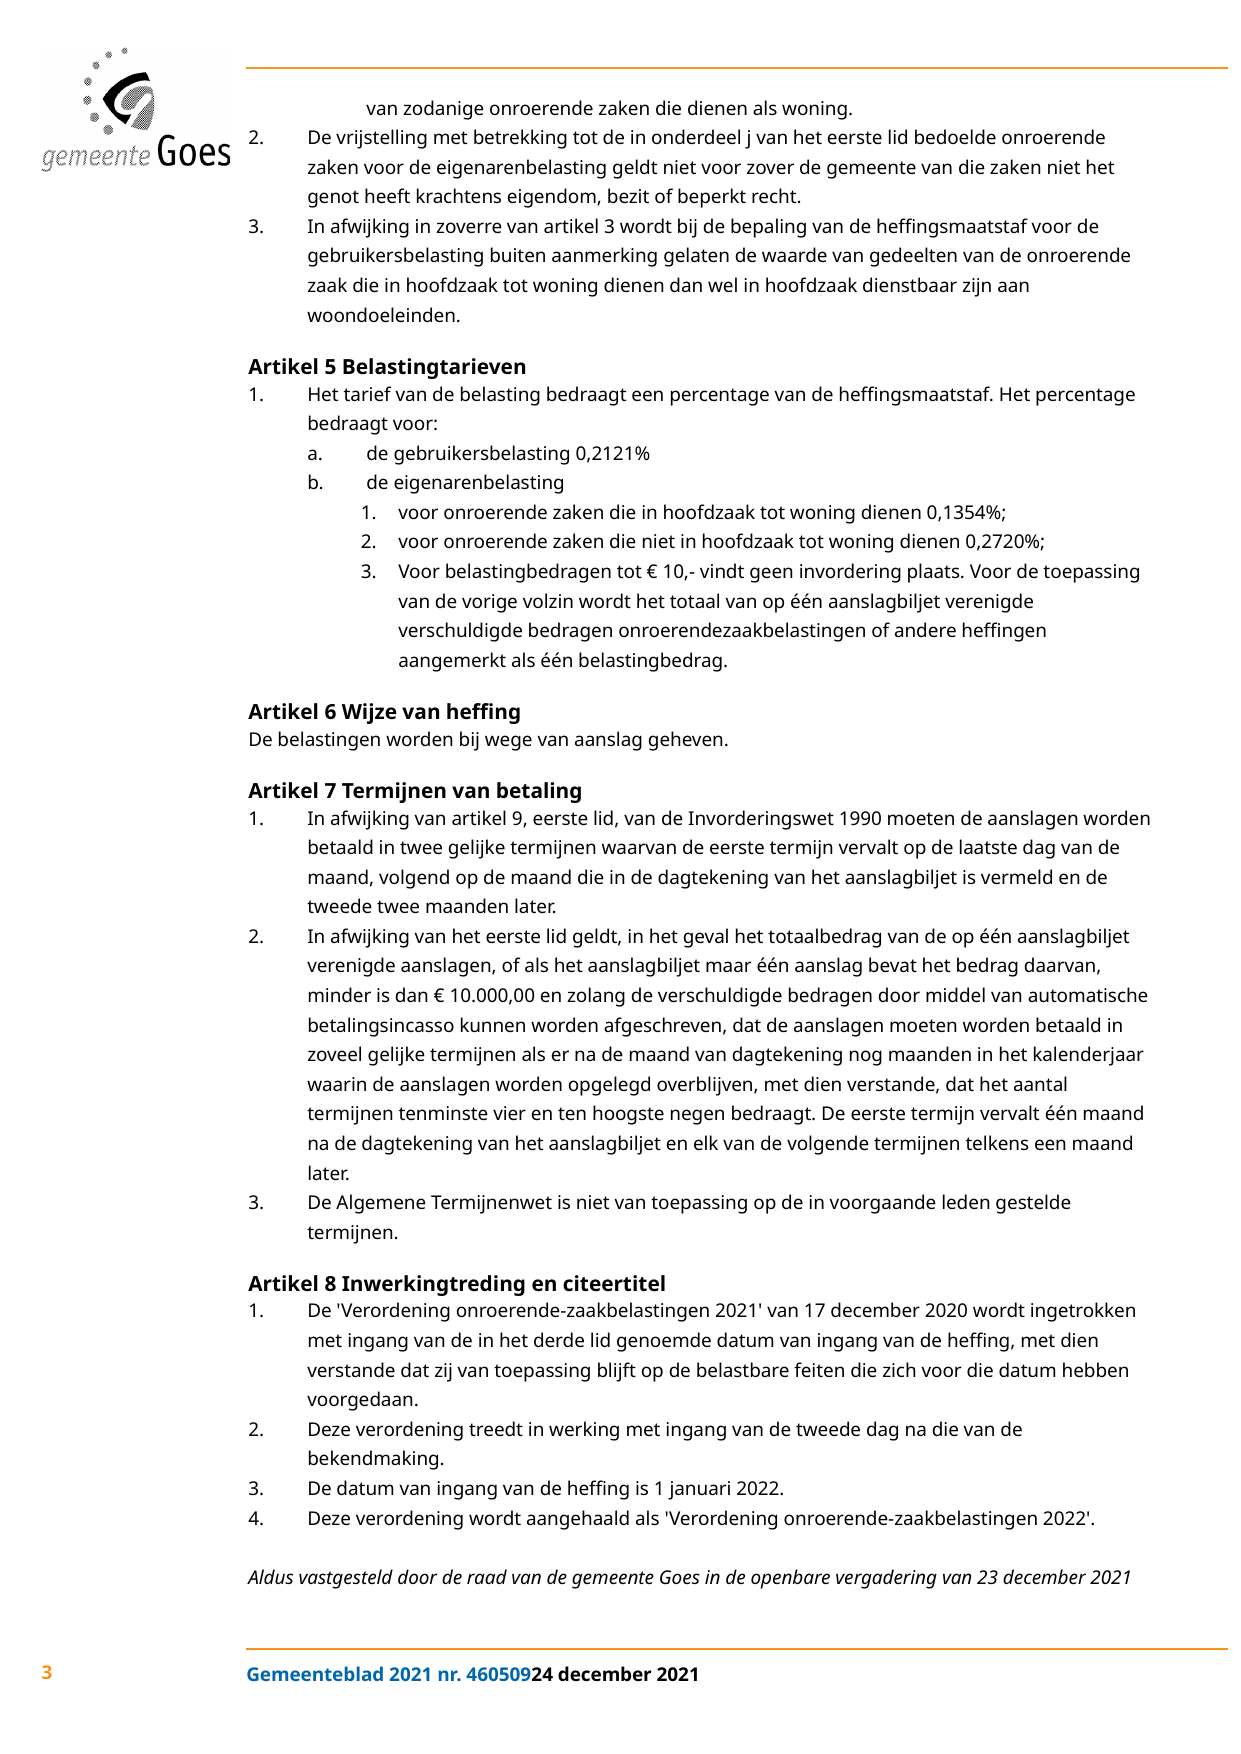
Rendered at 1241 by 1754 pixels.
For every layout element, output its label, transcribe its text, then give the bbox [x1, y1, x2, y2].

list Het tarief van de belasting bedraagt een percentage van de heffingsmaatstaf. Het percentage bedraagt voor: [248, 381, 1152, 436]
list De vrijstelling met betrekking tot de in onderdeel j van het eerste lid bedoelde onroerende zaken voor de eigenarenbelasting geldt niet voor zover de gemeente van die zaken niet het genot heeft krachtens eigendom, bezit of beperkt recht. [248, 124, 1152, 209]
text Artikel 5 Belastingtarieven [248, 352, 1152, 381]
text Artikel 6 Wijze van heffing [248, 697, 1152, 726]
list voor onroerende zaken die niet in hoofdzaak tot woning dienen 0,2720%; [361, 529, 1152, 554]
text Aldus vastgesteld door de raad van de gemeente Goes in de openbare vergadering van 23 december 2021 [248, 1564, 1152, 1590]
list In afwijking van het eerste lid geldt, in het geval het totaalbedrag van de op één aanslagbiljet verenigde aanslagen, of als het aanslagbiljet maar één aanslag bevat het bedrag daarvan, minder is dan € 10.000,00 en zolang de verschuldigde bedragen door middel van automatische betalingsincasso kunnen worden afgeschreven, dat de aanslagen moeten worden betaald in zoveel gelijke termijnen als er na de maand van dagtekening nog maanden in het kalenderjaar waarin de aanslagen worden opgelegd overblijven, met dien verstande, dat het aantal termijnen tenminste vier en ten hoogste negen bedraagt. De eerste termijn vervalt één maand na de dagtekening van het aanslagbiljet en elk van de volgende termijnen telkens een maand later. [248, 923, 1152, 1185]
list Deze verordening wordt aangehaald als 'Verordening onroerende-zaakbelastingen 2022'. [248, 1505, 1152, 1531]
text Artikel 7 Termijnen van betaling [248, 776, 1152, 805]
list De datum van ingang van de heffing is 1 januari 2022. [248, 1475, 1152, 1501]
list In afwijking van artikel 9, eerste lid, van de Invorderingswet 1990 moeten de aanslagen worden betaald in twee gelijke termijnen waarvan de eerste termijn vervalt op de laatste dag van de maand, volgend op de maand die in de dagtekening van het aanslagbiljet is vermeld en de tweede twee maanden later. [248, 805, 1152, 919]
picture [41, 47, 231, 172]
list De 'Verordening onroerende-zaakbelastingen 2021' van 17 december 2020 wordt ingetrokken met ingang van de in het derde lid genoemde datum van ingang van de heffing, met dien verstande dat zij van toepassing blijft op de belastbare feiten die zich voor die datum hebben voorgedaan. [248, 1298, 1152, 1412]
text De belastingen worden bij wege van aanslag geheven. [248, 726, 1152, 752]
list Deze verordening treedt in werking met ingang van de tweede dag na die van de bekendmaking. [248, 1416, 1152, 1471]
list In afwijking in zoverre van artikel 3 wordt bij de bepaling van de heffingsmaatstaf voor de gebruikersbelasting buiten aanmerking gelaten de waarde van gedeelten van de onroerende zaak die in hoofdzaak tot woning dienen dan wel in hoofdzaak dienstbaar zijn aan woondoeleinden. [248, 213, 1152, 328]
list voor onroerende zaken die in hoofdzaak tot woning dienen 0,1354%; [361, 499, 1152, 525]
list Voor belastingbedragen tot € 10,- vindt geen invordering plaats. Voor de toepassing van de vorige volzin wordt het totaal van op één aanslagbiljet verenigde verschuldigde bedragen onroerendezaakbelastingen of andere heffingen aangemerkt als één belastingbedrag. [361, 558, 1152, 673]
list De Algemene Termijnenwet is niet van toepassing op de in voorgaande leden gestelde termijnen. [248, 1189, 1152, 1244]
list de eigenarenbelasting [307, 469, 1152, 495]
list van zodanige onroerende zaken die dienen als woning. [307, 95, 1152, 121]
list de gebruikersbelasting 0,2121% [307, 440, 1152, 466]
text Artikel 8 Inwerkingtreding en citeertitel [248, 1269, 1152, 1298]
